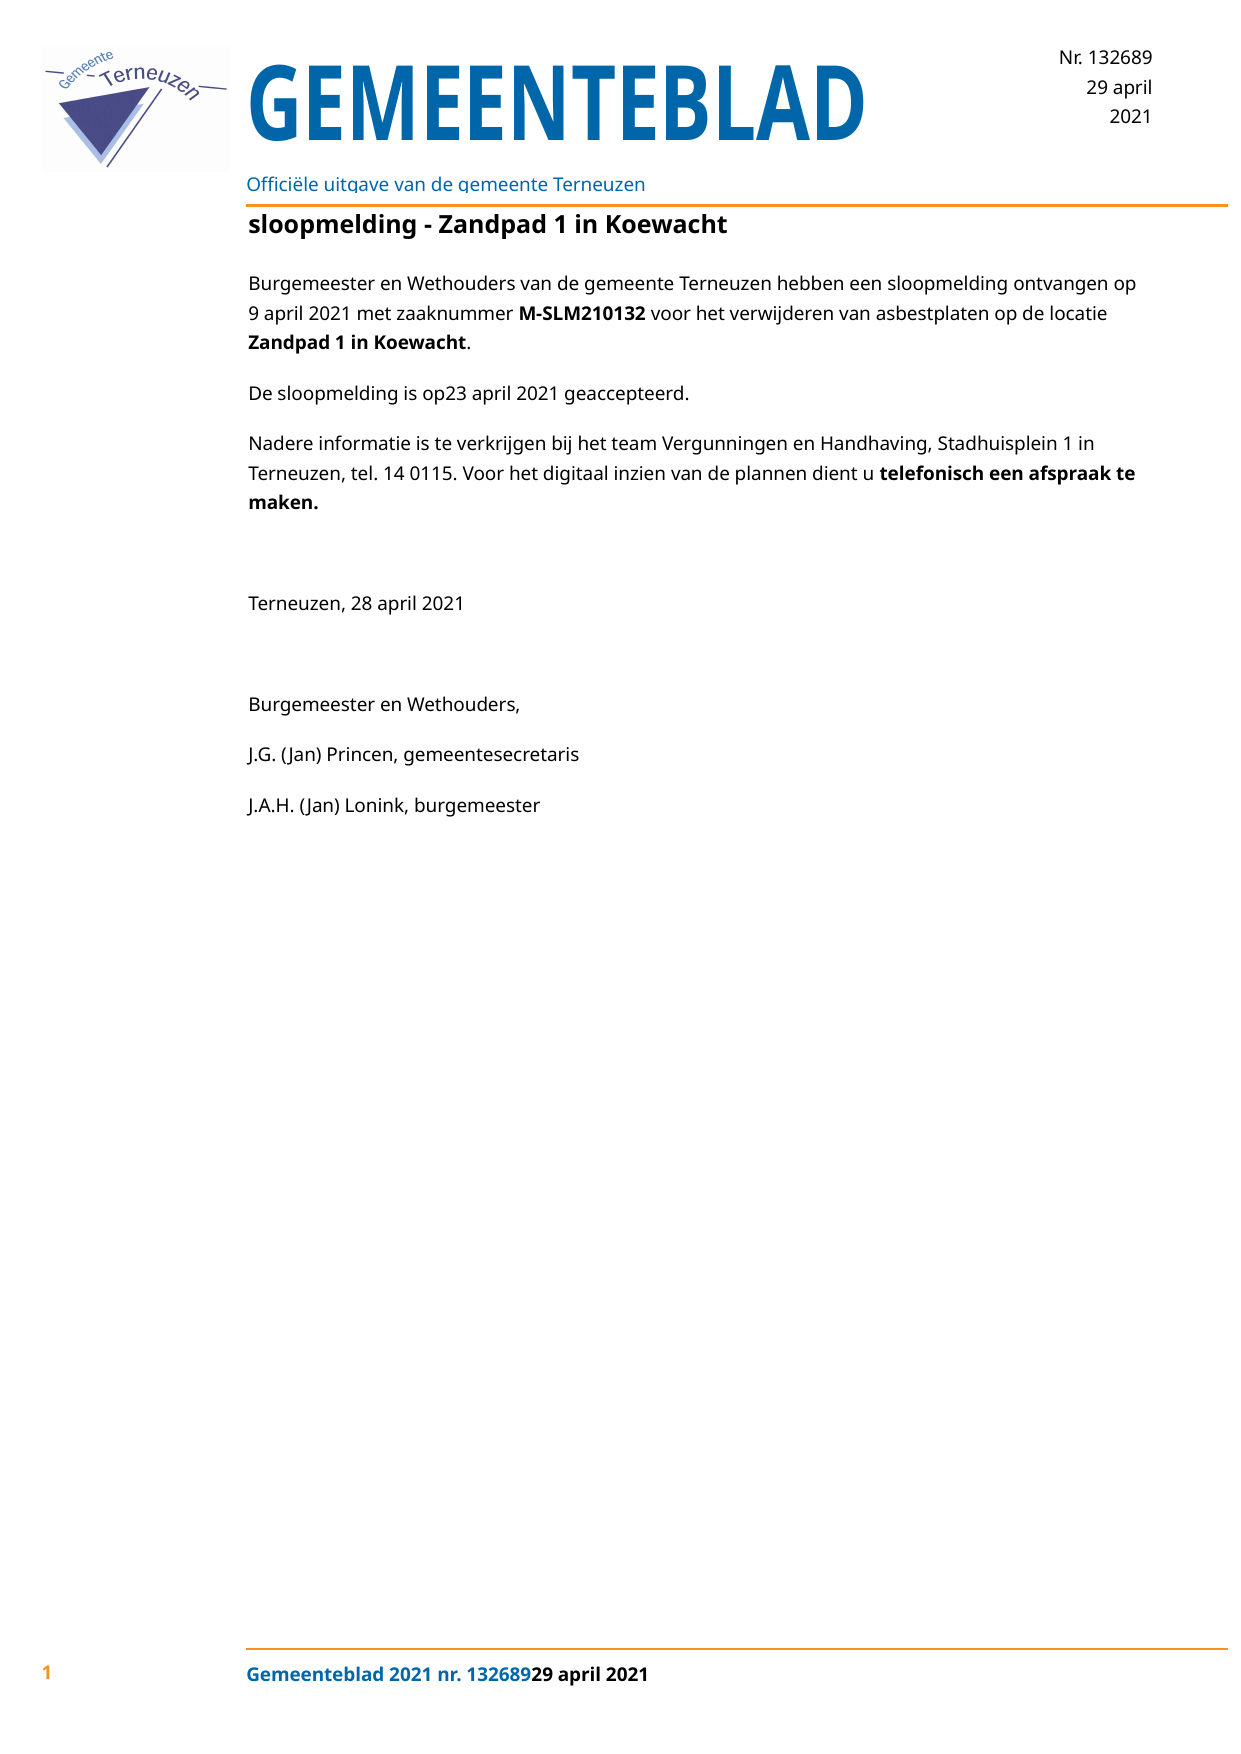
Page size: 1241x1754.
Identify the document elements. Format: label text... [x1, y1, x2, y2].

text sloopmelding - Zandpad 1 in Koewacht [248, 207, 1152, 241]
text Burgemeester en Wethouders, [248, 691, 1152, 717]
text Terneuzen, 28 april 2021 [248, 590, 1152, 616]
picture [41, 47, 231, 172]
text De sloopmelding is op23 april 2021 geaccepteerd. [248, 380, 1152, 406]
text Nadere informatie is te verkrijgen bij het team Vergunningen en Handhaving, Stadhuisplein 1 in Terneuzen, tel. 14 0115. Voor het digitaal inzien van de plannen dient u telefonisch een afspraak te maken. [248, 430, 1152, 515]
text J.G. (Jan) Princen, gemeentesecretaris [248, 742, 1152, 767]
text J.A.H. (Jan) Lonink, burgemeester [248, 792, 1152, 818]
text Burgemeester en Wethouders van de gemeente Terneuzen hebben een sloopmelding ontvangen op 9 april 2021 met zaaknummer M-SLM210132 voor het verwijderen van asbestplaten op de locatie Zandpad 1 in Koewacht. [248, 270, 1152, 355]
